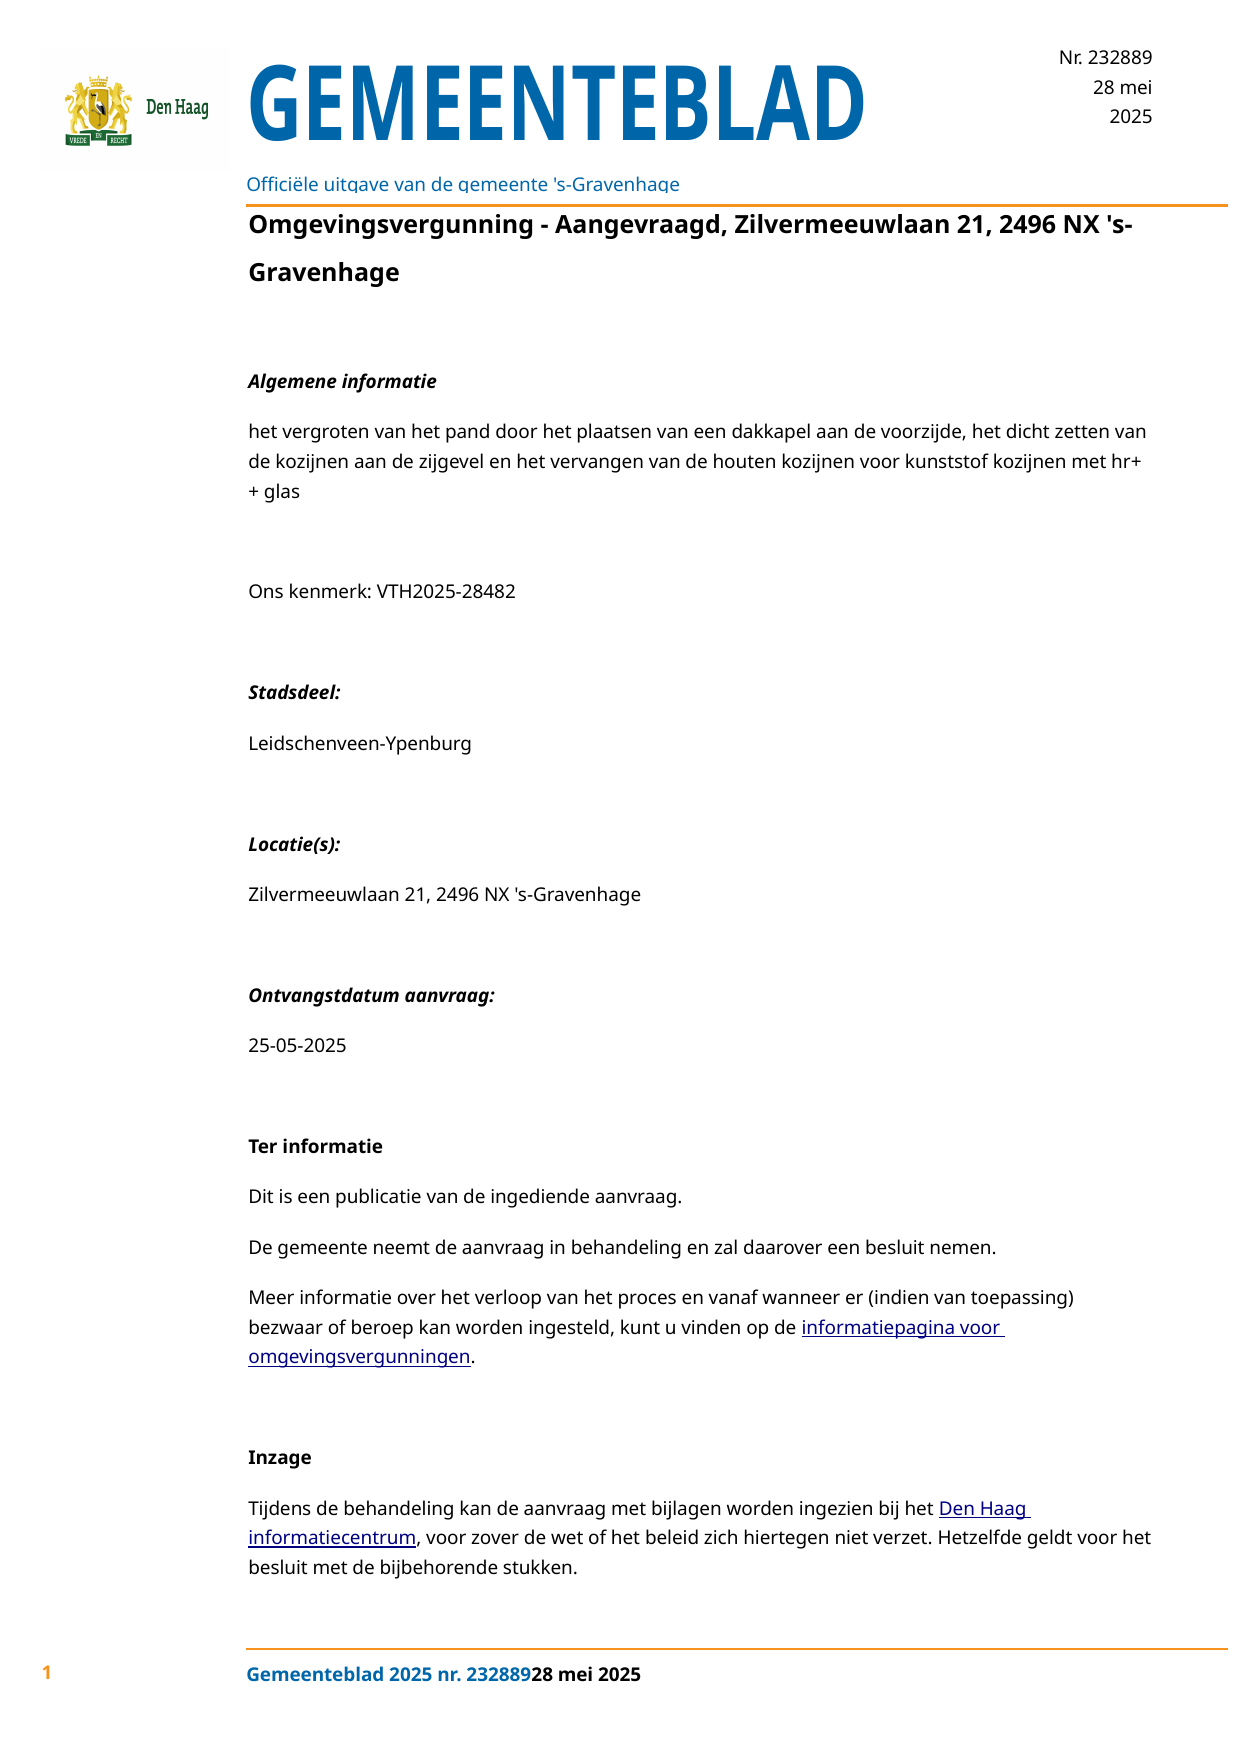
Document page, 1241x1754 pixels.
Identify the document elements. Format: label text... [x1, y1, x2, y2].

text Meer informatie over het verloop van het proces en vanaf wanneer er (indien van toepassing) bezwaar of beroep kan worden ingesteld, kunt u vinden op de informatiepagina voor omgevingsvergunningen. [248, 1284, 1152, 1369]
text Zilvermeeuwlaan 21, 2496 NX 's-Gravenhage [248, 881, 1152, 907]
text Stadsdeel: [248, 679, 1152, 705]
text het vergroten van het pand door het plaatsen van een dakkapel aan de voorzijde, het dicht zetten van de kozijnen aan de zijgevel en het vervangen van de houten kozijnen voor kunststof kozijnen met hr++ glas [248, 419, 1152, 504]
text Inzage [248, 1444, 1152, 1470]
text Tijdens de behandeling kan de aanvraag met bijlagen worden ingezien bij het Den Haag informatiecentrum, voor zover de wet of het beleid zich hiertegen niet verzet. Hetzelfde geldt voor het besluit met de bijbehorende stukken. [248, 1495, 1152, 1580]
text De gemeente neemt de aanvraag in behandeling en zal daarover een besluit nemen. [248, 1234, 1152, 1260]
text Ontvangstdatum aanvraag: [248, 982, 1152, 1008]
text Dit is een publicatie van de ingediende aanvraag. [248, 1184, 1152, 1209]
text Ons kenmerk: VTH2025-28482 [248, 579, 1152, 604]
text Ter informatie [248, 1133, 1152, 1159]
picture [41, 47, 231, 172]
text Algemene informatie [248, 368, 1152, 394]
text Locatie(s): [248, 831, 1152, 857]
text Omgevingsvergunning - Aangevraagd, Zilvermeeuwlaan 21, 2496 NX 's-Gravenhage [248, 207, 1152, 288]
text Leidschenveen-Ypenburg [248, 730, 1152, 756]
text 25-05-2025 [248, 1032, 1152, 1058]
